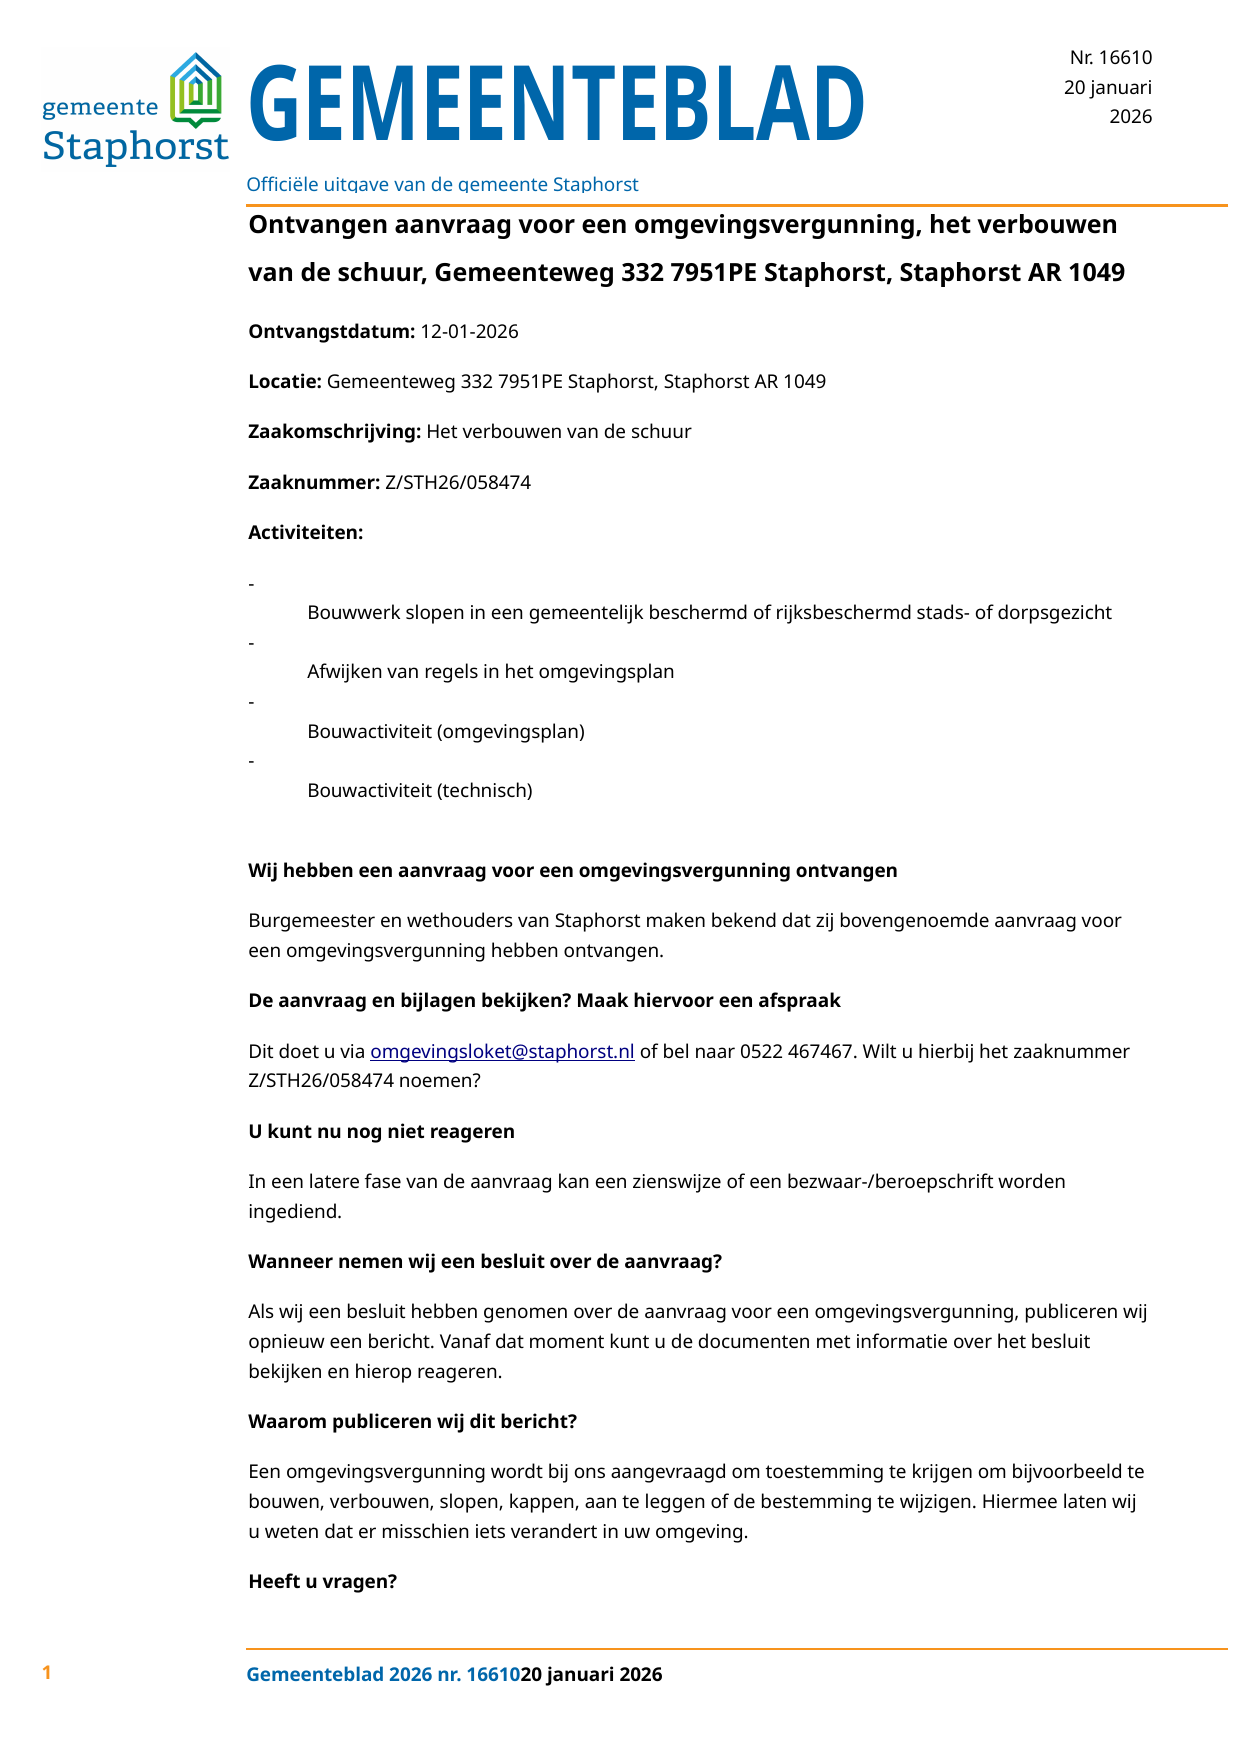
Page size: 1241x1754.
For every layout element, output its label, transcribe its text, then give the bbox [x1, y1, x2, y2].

text Wanneer nemen wij een besluit over de aanvraag? [248, 1248, 1152, 1274]
text Zaakomschrijving: Het verbouwen van de schuur [248, 419, 1152, 444]
text U kunt nu nog niet reageren [248, 1118, 1152, 1144]
text Ontvangstdatum: 12-01-2026 [248, 318, 1152, 344]
text In een latere fase van de aanvraag kan een zienswijze of een bezwaar-/beroepschrift worden ingediend. [248, 1168, 1152, 1224]
text Als wij een besluit hebben genomen over de aanvraag voor een omgevingsvergunning, publiceren wij opnieuw een bericht. Vanaf dat moment kunt u de documenten met informatie over het besluit bekijken en hierop reageren. [248, 1299, 1152, 1384]
text De aanvraag en bijlagen bekijken? Maak hiervoor een afspraak [248, 987, 1152, 1013]
list Bouwactiviteit (omgevingsplan) [248, 718, 1152, 744]
list Bouwwerk slopen in een gemeentelijk beschermd of rijksbeschermd stads- of dorpsgezicht [248, 599, 1152, 625]
text Een omgevingsvergunning wordt bij ons aangevraagd om toestemming te krijgen om bijvoorbeeld te bouwen, verbouwen, slopen, kappen, aan te leggen of de bestemming te wijzigen. Hiermee laten wij u weten dat er misschien iets verandert in uw omgeving. [248, 1459, 1152, 1544]
text Wij hebben een aanvraag voor een omgevingsvergunning ontvangen [248, 857, 1152, 883]
text Ontvangen aanvraag voor een omgevingsvergunning, het verbouwen van de schuur, Gemeenteweg 332 7951PE Staphorst, Staphorst AR 1049 [248, 207, 1152, 288]
text Burgemeester en wethouders van Staphorst maken bekend dat zij bovengenoemde aanvraag voor een omgevingsvergunning hebben ontvangen. [248, 907, 1152, 963]
text Dit doet u via omgevingsloket@staphorst.nl of bel naar 0522 467467. Wilt u hierbij het zaaknummer Z/STH26/058474 noemen? [248, 1038, 1152, 1093]
text Zaaknummer: Z/STH26/058474 [248, 469, 1152, 495]
list Bouwactiviteit (technisch) [248, 777, 1152, 803]
text Waarom publiceren wij dit bericht? [248, 1408, 1152, 1434]
text Heeft u vragen? [248, 1568, 1152, 1594]
text Locatie: Gemeenteweg 332 7951PE Staphorst, Staphorst AR 1049 [248, 368, 1152, 394]
picture [41, 47, 231, 172]
list Afwijken van regels in het omgevingsplan [248, 659, 1152, 684]
text Activiteiten: [248, 519, 1152, 545]
